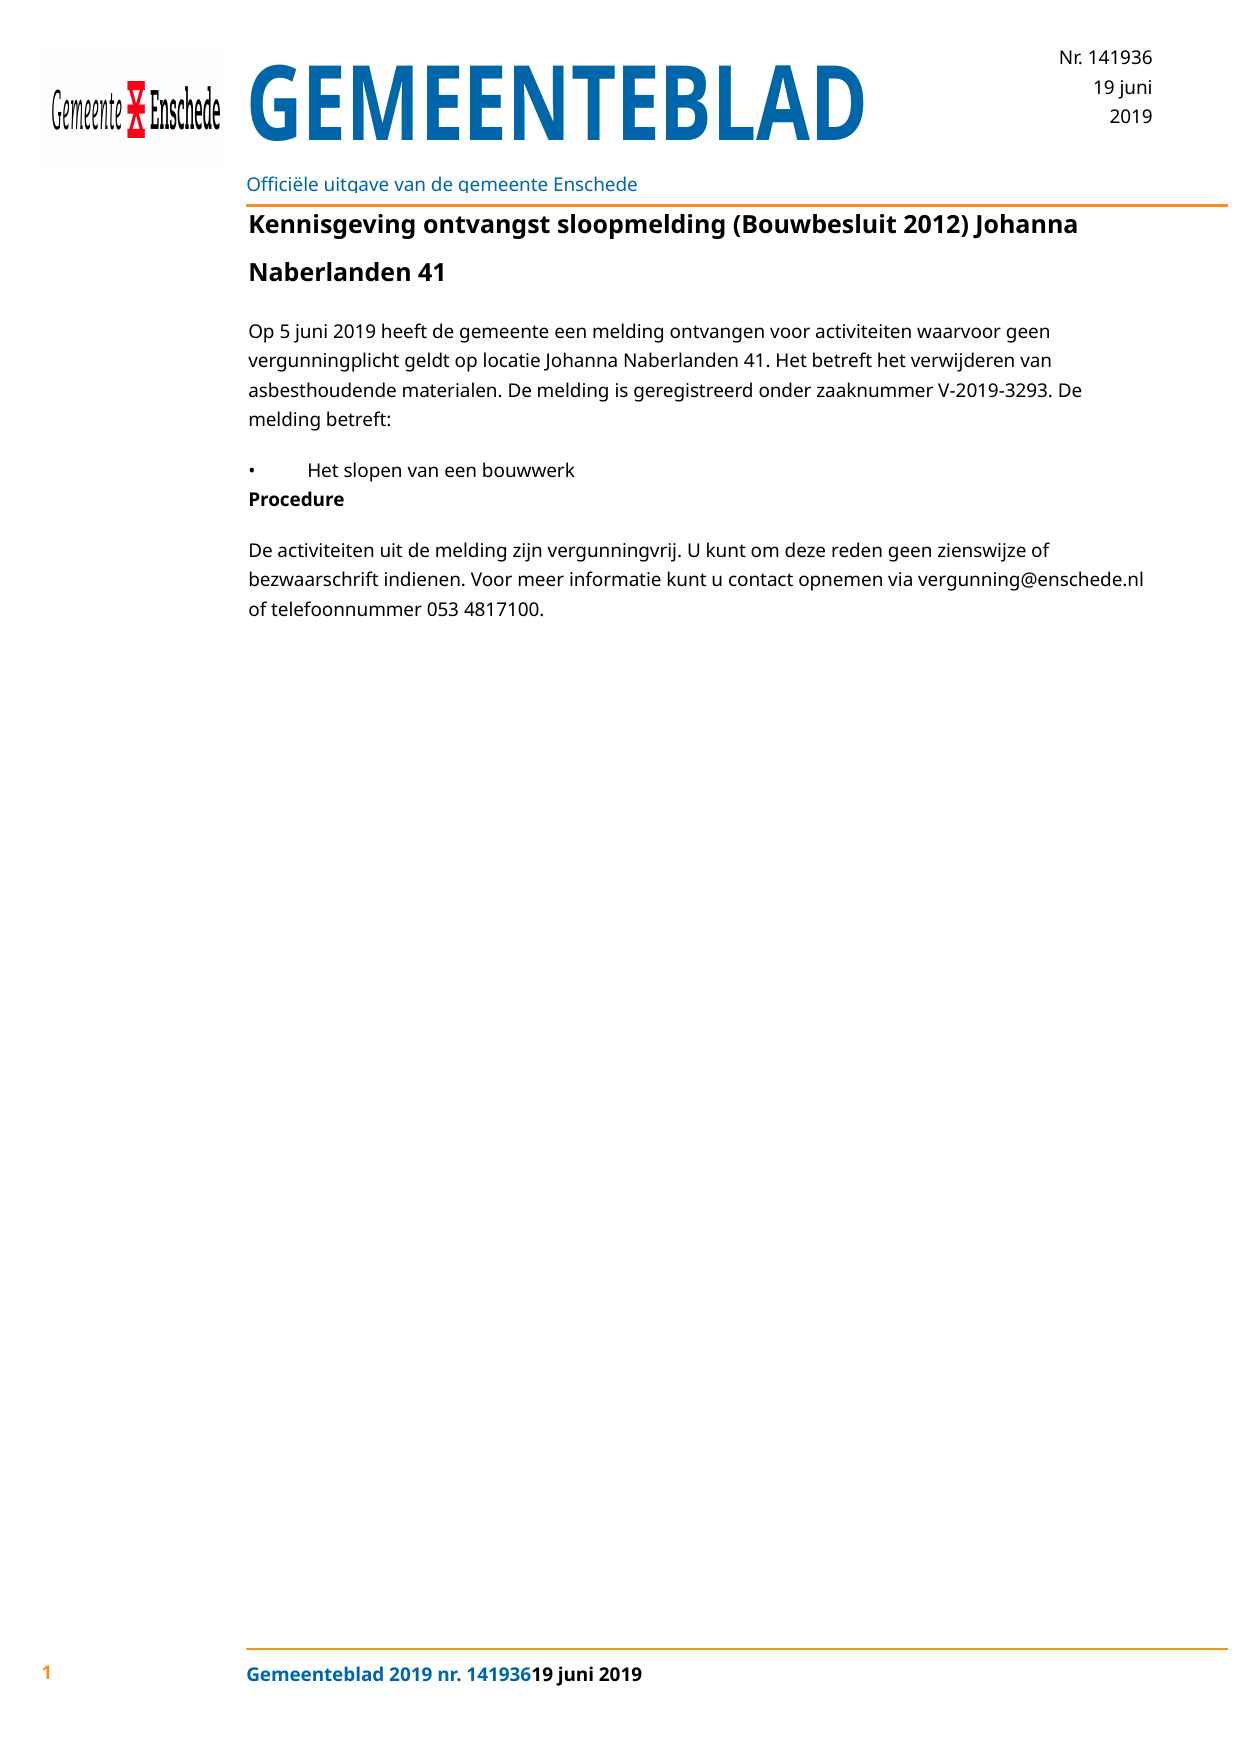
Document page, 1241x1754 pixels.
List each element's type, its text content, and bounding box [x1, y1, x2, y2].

list Het slopen van een bouwwerk [248, 457, 1152, 483]
text Op 5 juni 2019 heeft de gemeente een melding ontvangen voor activiteiten waarvoor geen vergunningplicht geldt op locatie Johanna Naberlanden 41. Het betreft het verwijderen van asbesthoudende materialen. De melding is geregistreerd onder zaaknummer V-2019-3293. De melding betreft: [248, 318, 1152, 432]
text Procedure [248, 487, 1152, 512]
picture [41, 47, 231, 172]
text De activiteiten uit de melding zijn vergunningvrij. U kunt om deze reden geen zienswijze of bezwaarschrift indienen. Voor meer informatie kunt u contact opnemen via vergunning@enschede.nl of telefoonnummer 053 4817100. [248, 537, 1152, 622]
text Kennisgeving ontvangst sloopmelding (Bouwbesluit 2012) Johanna Naberlanden 41 [248, 207, 1152, 288]
